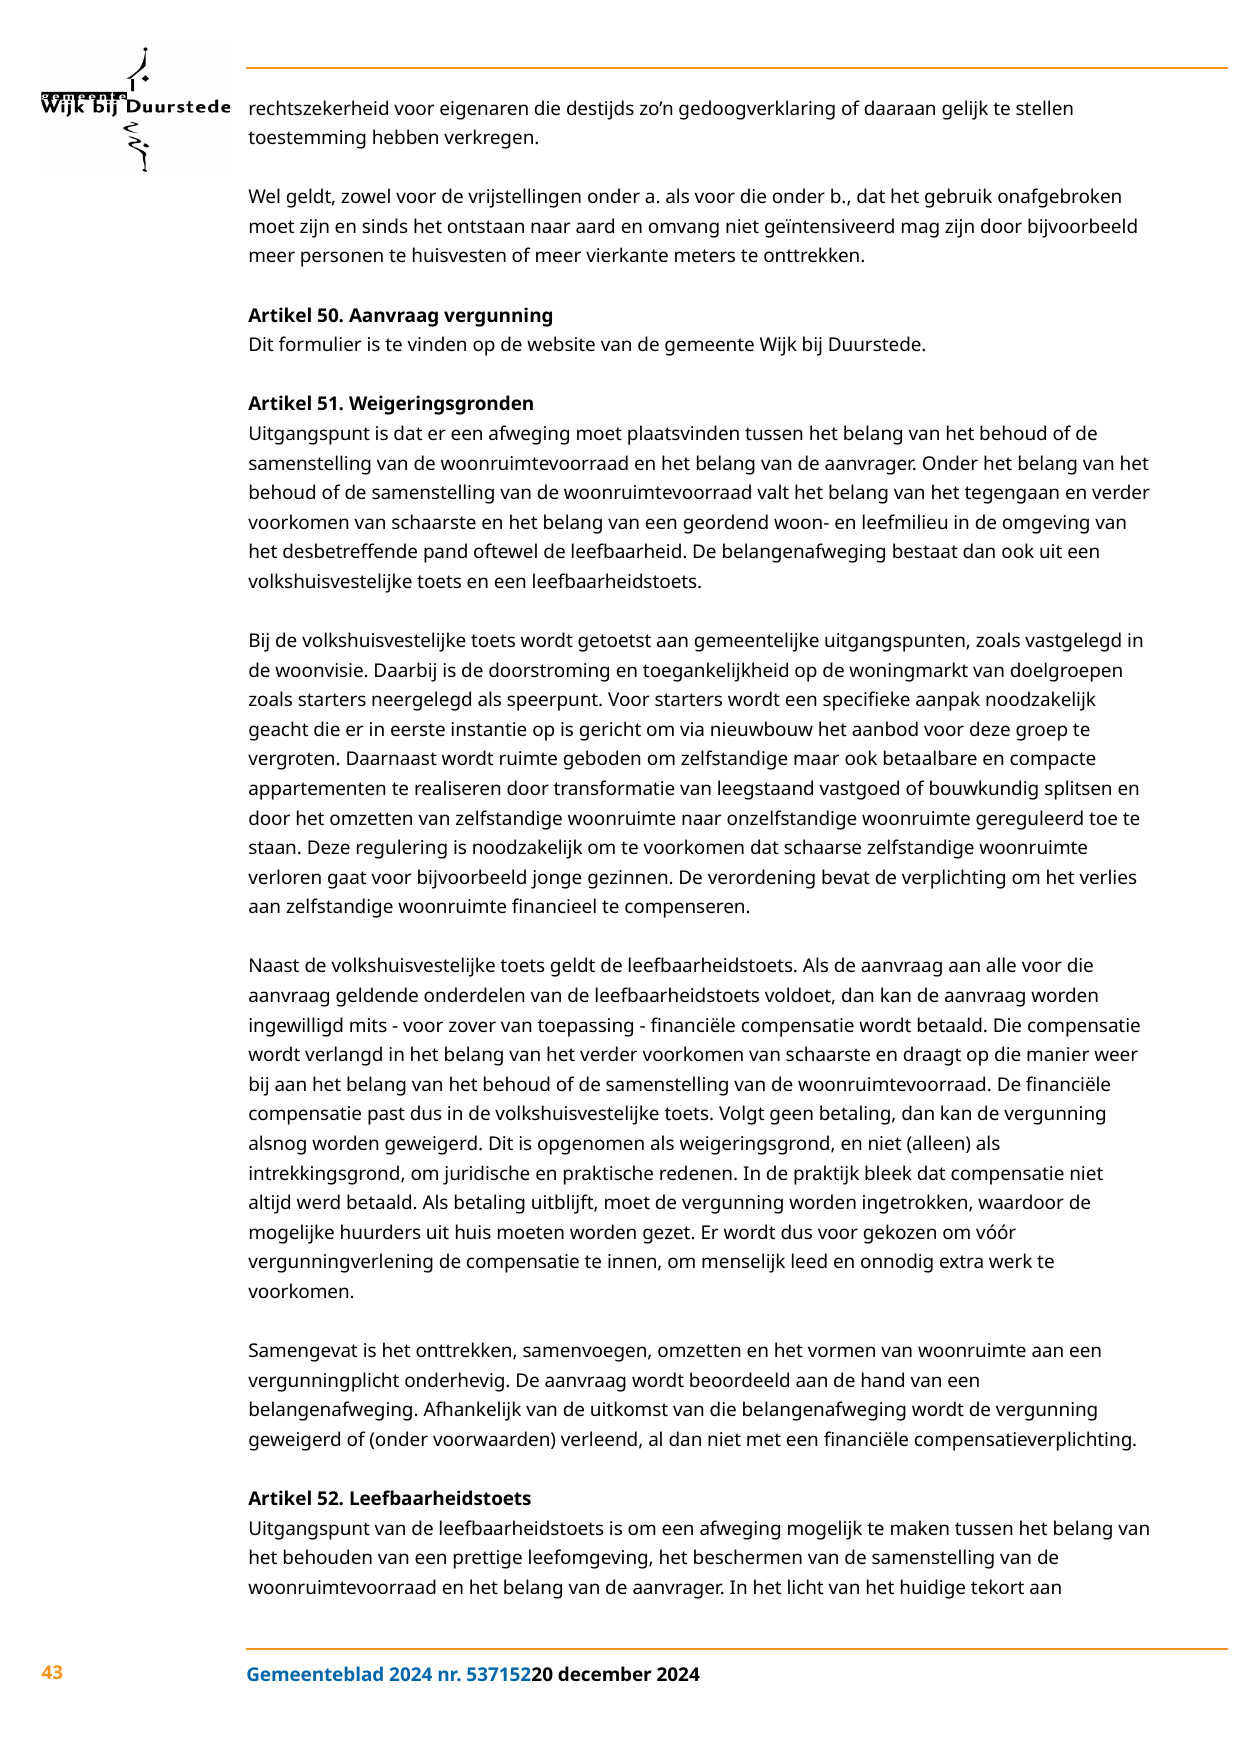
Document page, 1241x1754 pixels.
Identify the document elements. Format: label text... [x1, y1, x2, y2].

text rechtszekerheid voor eigenaren die destijds zo’n gedoogverklaring of daaraan gelijk te stellen toestemming hebben verkregen. [248, 95, 1152, 150]
text Artikel 50. Aanvraag vergunning [248, 302, 1152, 328]
text Artikel 51. Weigeringsgronden [248, 391, 1152, 416]
text Samengevat is het onttrekken, samenvoegen, omzetten en het vormen van woonruimte aan een vergunningplicht onderhevig. De aanvraag wordt beoordeeld aan de hand van een belangenafweging. Afhankelijk van de uitkomst van die belangenafweging wordt de vergunning geweigerd of (onder voorwaarden) verleend, al dan niet met een financiële compensatieverplichting. [248, 1337, 1152, 1452]
picture [41, 47, 231, 172]
text Uitgangspunt is dat er een afweging moet plaatsvinden tussen het belang van het behoud of de samenstelling van de woonruimtevoorraad en het belang van de aanvrager. Onder het belang van het behoud of de samenstelling van de woonruimtevoorraad valt het belang van het tegengaan en verder voorkomen van schaarste en het belang van een geordend woon- en leefmilieu in de omgeving van het desbetreffende pand oftewel de leefbaarheid. De belangenafweging bestaat dan ook uit een volkshuisvestelijke toets en een leefbaarheidstoets. [248, 420, 1152, 594]
text Naast de volkshuisvestelijke toets geldt de leefbaarheidstoets. Als de aanvraag aan alle voor die aanvraag geldende onderdelen van de leefbaarheidstoets voldoet, dan kan de aanvraag worden ingewilligd mits - voor zover van toepassing - financiële compensatie wordt betaald. Die compensatie wordt verlangd in het belang van het verder voorkomen van schaarste en draagt op die manier weer bij aan het belang van het behoud of de samenstelling van de woonruimtevoorraad. De financiële compensatie past dus in de volkshuisvestelijke toets. Volgt geen betaling, dan kan de vergunning alsnog worden geweigerd. Dit is opgenomen als weigeringsgrond, en niet (alleen) als intrekkingsgrond, om juridische en praktische redenen. In de praktijk bleek dat compensatie niet altijd werd betaald. Als betaling uitblijft, moet de vergunning worden ingetrokken, waardoor de mogelijke huurders uit huis moeten worden gezet. Er wordt dus voor gekozen om vóór vergunningverlening de compensatie te innen, om menselijk leed en onnodig extra werk te voorkomen. [248, 953, 1152, 1304]
text Artikel 52. Leefbaarheidstoets [248, 1485, 1152, 1511]
text Dit formulier is te vinden op de website van de gemeente Wijk bij Duurstede. [248, 331, 1152, 357]
text Bij de volkshuisvestelijke toets wordt getoetst aan gemeentelijke uitgangspunten, zoals vastgelegd in de woonvisie. Daarbij is de doorstroming en toegankelijkheid op de woningmarkt van doelgroepen zoals starters neergelegd als speerpunt. Voor starters wordt een specifieke aanpak noodzakelijk geacht die er in eerste instantie op is gericht om via nieuwbouw het aanbod voor deze groep te vergroten. Daarnaast wordt ruimte geboden om zelfstandige maar ook betaalbare en compacte appartementen te realiseren door transformatie van leegstaand vastgoed of bouwkundig splitsen en door het omzetten van zelfstandige woonruimte naar onzelfstandige woonruimte gereguleerd toe te staan. Deze regulering is noodzakelijk om te voorkomen dat schaarse zelfstandige woonruimte verloren gaat voor bijvoorbeeld jonge gezinnen. De verordening bevat de verplichting om het verlies aan zelfstandige woonruimte financieel te compenseren. [248, 627, 1152, 919]
text Wel geldt, zowel voor de vrijstellingen onder a. als voor die onder b., dat het gebruik onafgebroken moet zijn en sinds het ontstaan naar aard en omvang niet geïntensiveerd mag zijn door bijvoorbeeld meer personen te huisvesten of meer vierkante meters te onttrekken. [248, 183, 1152, 268]
text Uitgangspunt van de leefbaarheidstoets is om een afweging mogelijk te maken tussen het belang van het behouden van een prettige leefomgeving, het beschermen van de samenstelling van de woonruimtevoorraad en het belang van de aanvrager. In het licht van het huidige tekort aan [248, 1515, 1152, 1600]
